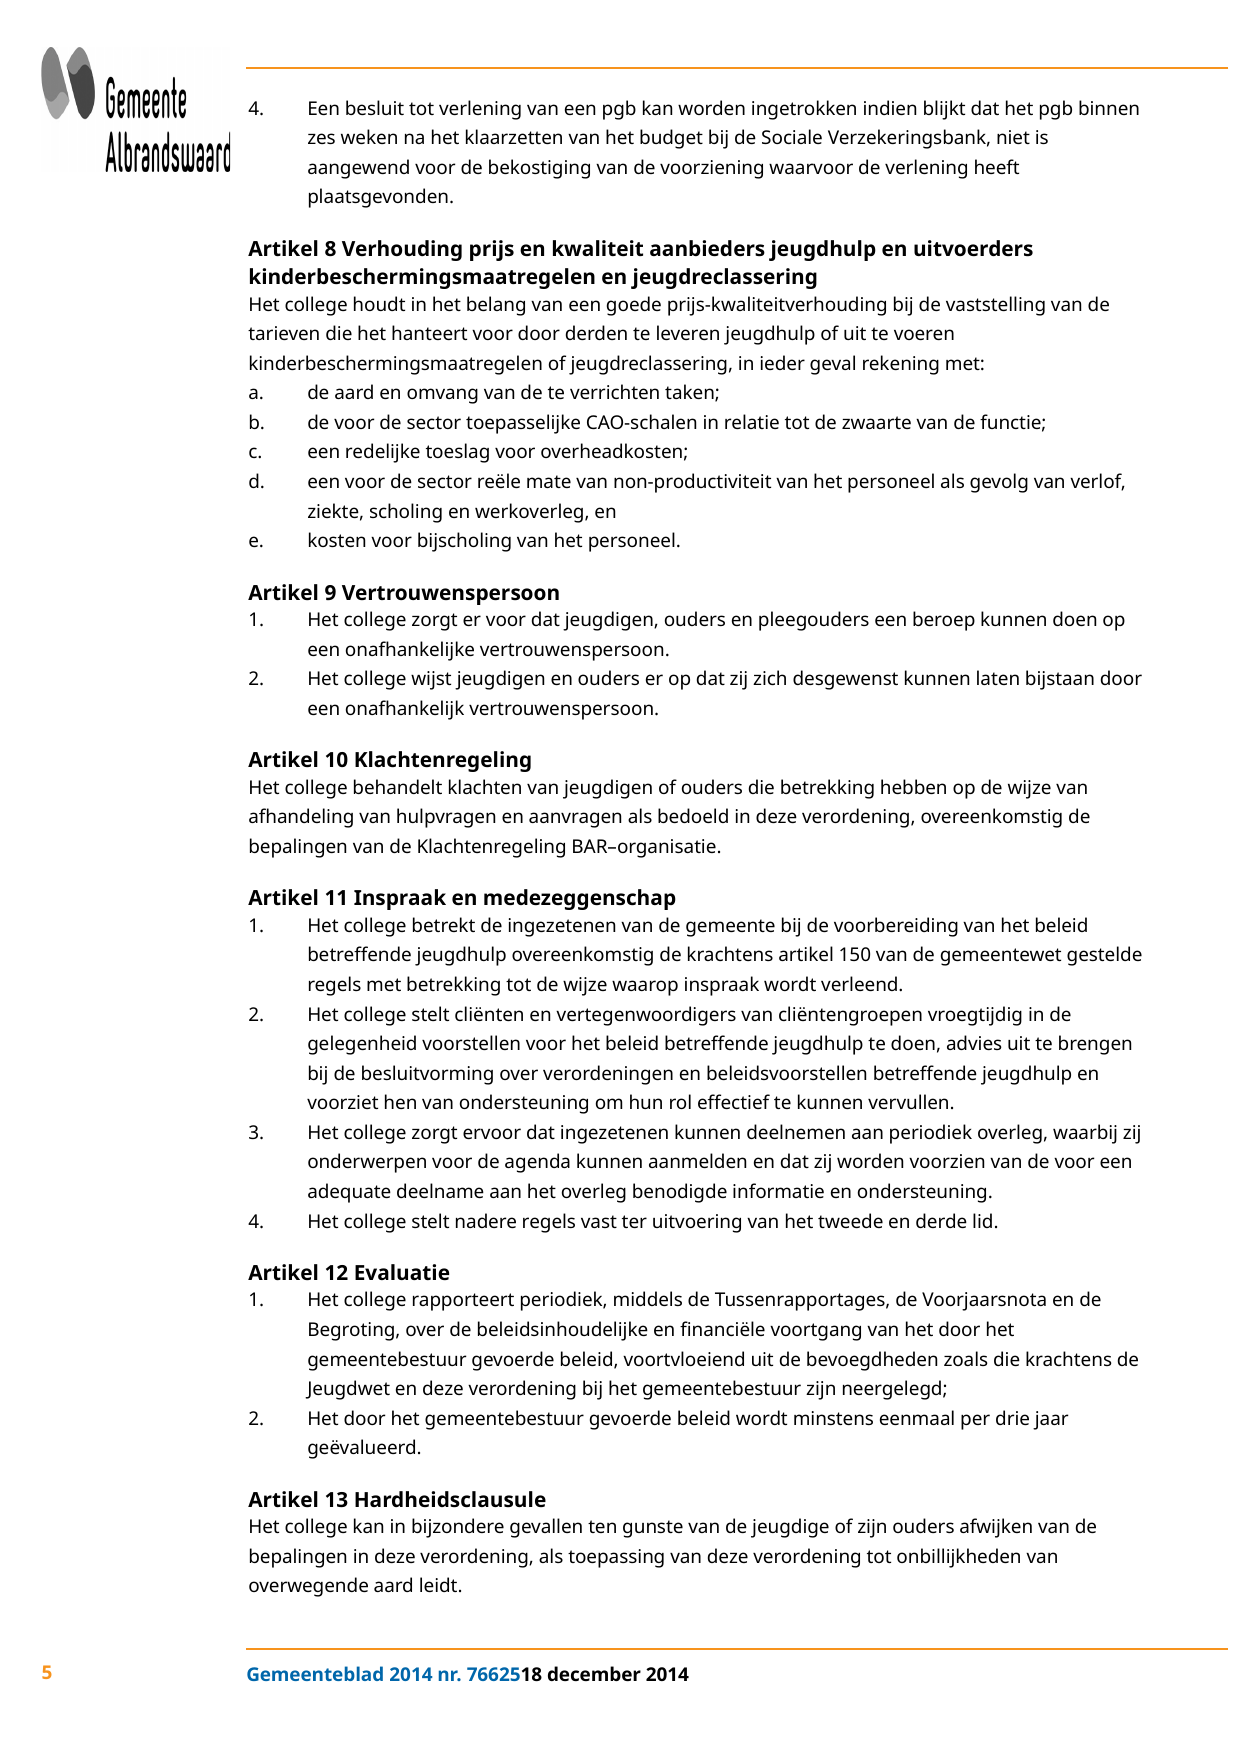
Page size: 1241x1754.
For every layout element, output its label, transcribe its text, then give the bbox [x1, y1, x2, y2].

text Het college behandelt klachten van jeugdigen of ouders die betrekking hebben op de wijze van afhandeling van hulpvragen en aanvragen als bedoeld in deze verordening, overeenkomstig de bepalingen van de Klachtenregeling BAR–organisatie. [248, 774, 1152, 859]
list de aard en omvang van de te verrichten taken; [248, 379, 1152, 405]
list een redelijke toeslag voor overheadkosten; [248, 439, 1152, 464]
list Het door het gemeentebestuur gevoerde beleid wordt minstens eenmaal per drie jaar geëvalueerd. [248, 1405, 1152, 1460]
text Het college kan in bijzondere gevallen ten gunste van de jeugdige of zijn ouders afwijken van de bepalingen in deze verordening, als toepassing van deze verordening tot onbillijkheden van overwegende aard leidt. [248, 1513, 1152, 1598]
list Het college zorgt er voor dat jeugdigen, ouders en pleegouders een beroep kunnen doen op een onafhankelijke vertrouwenspersoon. [248, 606, 1152, 662]
list Het college wijst jeugdigen en ouders er op dat zij zich desgewenst kunnen laten bijstaan door een onafhankelijk vertrouwenspersoon. [248, 666, 1152, 721]
text Artikel 12 Evaluatie [248, 1258, 1152, 1287]
text Het college houdt in het belang van een goede prijs-kwaliteitverhouding bij de vaststelling van de tarieven die het hanteert voor door derden te leveren jeugdhulp of uit te voeren kinderbeschermingsmaatregelen of jeugdreclassering, in ieder geval rekening met: [248, 291, 1152, 376]
list Het college stelt cliënten en vertegenwoordigers van cliëntengroepen vroegtijdig in de gelegenheid voorstellen voor het beleid betreffende jeugdhulp te doen, advies uit te brengen bij de besluitvorming over verordeningen en beleidsvoorstellen betreffende jeugdhulp en voorziet hen van ondersteuning om hun rol effectief te kunnen vervullen. [248, 1001, 1152, 1115]
picture [41, 47, 231, 172]
list Het college betrekt de ingezetenen van de gemeente bij de voorbereiding van het beleid betreffende jeugdhulp overeenkomstig de krachtens artikel 150 van de gemeentewet gestelde regels met betrekking tot de wijze waarop inspraak wordt verleend. [248, 912, 1152, 997]
list Het college zorgt ervoor dat ingezetenen kunnen deelnemen aan periodiek overleg, waarbij zij onderwerpen voor de agenda kunnen aanmelden en dat zij worden voorzien van de voor een adequate deelname aan het overleg benodigde informatie en ondersteuning. [248, 1119, 1152, 1204]
list een voor de sector reële mate van non-productiviteit van het personeel als gevolg van verlof, ziekte, scholing en werkoverleg, en [248, 468, 1152, 524]
text Artikel 10 Klachtenregeling [248, 746, 1152, 774]
text Artikel 13 Hardheidsclausule [248, 1485, 1152, 1513]
text Artikel 8 Verhouding prijs en kwaliteit aanbieders jeugdhulp en uitvoerders kinderbeschermingsmaatregelen en jeugdreclassering [248, 234, 1152, 291]
text Artikel 11 Inspraak en medezeggenschap [248, 883, 1152, 912]
list Een besluit tot verlening van een pgb kan worden ingetrokken indien blijkt dat het pgb binnen zes weken na het klaarzetten van het budget bij de Sociale Verzekeringsbank, niet is aangewend voor de bekostiging van de voorziening waarvoor de verlening heeft plaatsgevonden. [248, 95, 1152, 209]
list Het college rapporteert periodiek, middels de Tussenrapportages, de Voorjaarsnota en de Begroting, over de beleidsinhoudelijke en financiële voortgang van het door het gemeentebestuur gevoerde beleid, voortvloeiend uit de bevoegdheden zoals die krachtens de Jeugdwet en deze verordening bij het gemeentebestuur zijn neergelegd; [248, 1287, 1152, 1401]
list kosten voor bijscholing van het personeel. [248, 527, 1152, 553]
list Het college stelt nadere regels vast ter uitvoering van het tweede en derde lid. [248, 1208, 1152, 1233]
list de voor de sector toepasselijke CAO-schalen in relatie tot de zwaarte van de functie; [248, 409, 1152, 435]
text Artikel 9 Vertrouwenspersoon [248, 578, 1152, 606]
